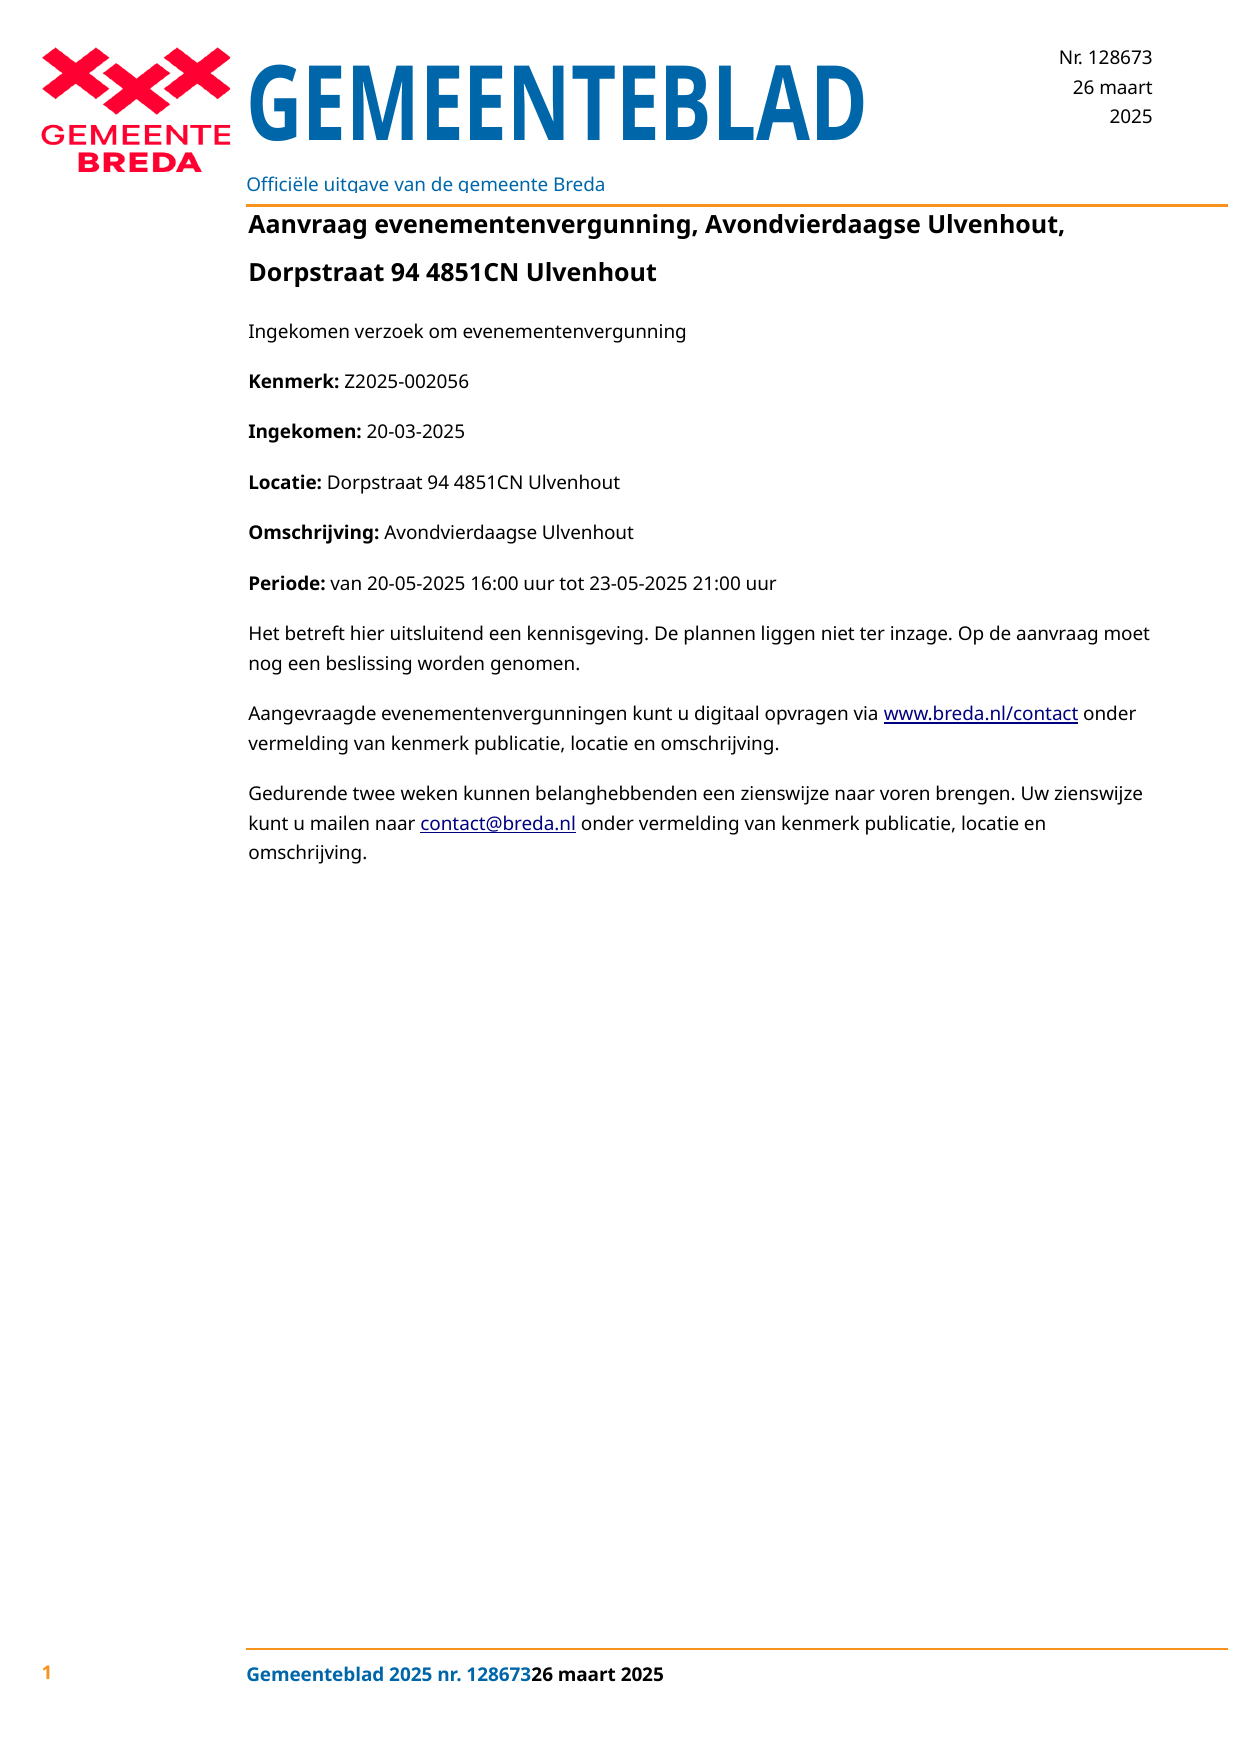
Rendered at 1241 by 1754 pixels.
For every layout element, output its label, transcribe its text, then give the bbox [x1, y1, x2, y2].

text Ingekomen verzoek om evenementenvergunning [248, 318, 1152, 344]
text Omschrijving: Avondvierdaagse Ulvenhout [248, 519, 1152, 545]
text Ingekomen: 20-03-2025 [248, 419, 1152, 444]
picture [41, 47, 231, 172]
text Aanvraag evenementenvergunning, Avondvierdaagse Ulvenhout, Dorpstraat 94 4851CN Ulvenhout [248, 207, 1152, 288]
text Aangevraagde evenementenvergunningen kunt u digitaal opvragen via www.breda.nl/contact onder vermelding van kenmerk publicatie, locatie en omschrijving. [248, 700, 1152, 756]
text Periode: van 20-05-2025 16:00 uur tot 23-05-2025 21:00 uur [248, 570, 1152, 596]
text Kenmerk: Z2025-002056 [248, 368, 1152, 394]
text Locatie: Dorpstraat 94 4851CN Ulvenhout [248, 469, 1152, 495]
text Gedurende twee weken kunnen belanghebbenden een zienswijze naar voren brengen. Uw zienswijze kunt u mailen naar contact@breda.nl onder vermelding van kenmerk publicatie, locatie en omschrijving. [248, 780, 1152, 865]
text Het betreft hier uitsluitend een kennisgeving. De plannen liggen niet ter inzage. Op de aanvraag moet nog een beslissing worden genomen. [248, 620, 1152, 676]
